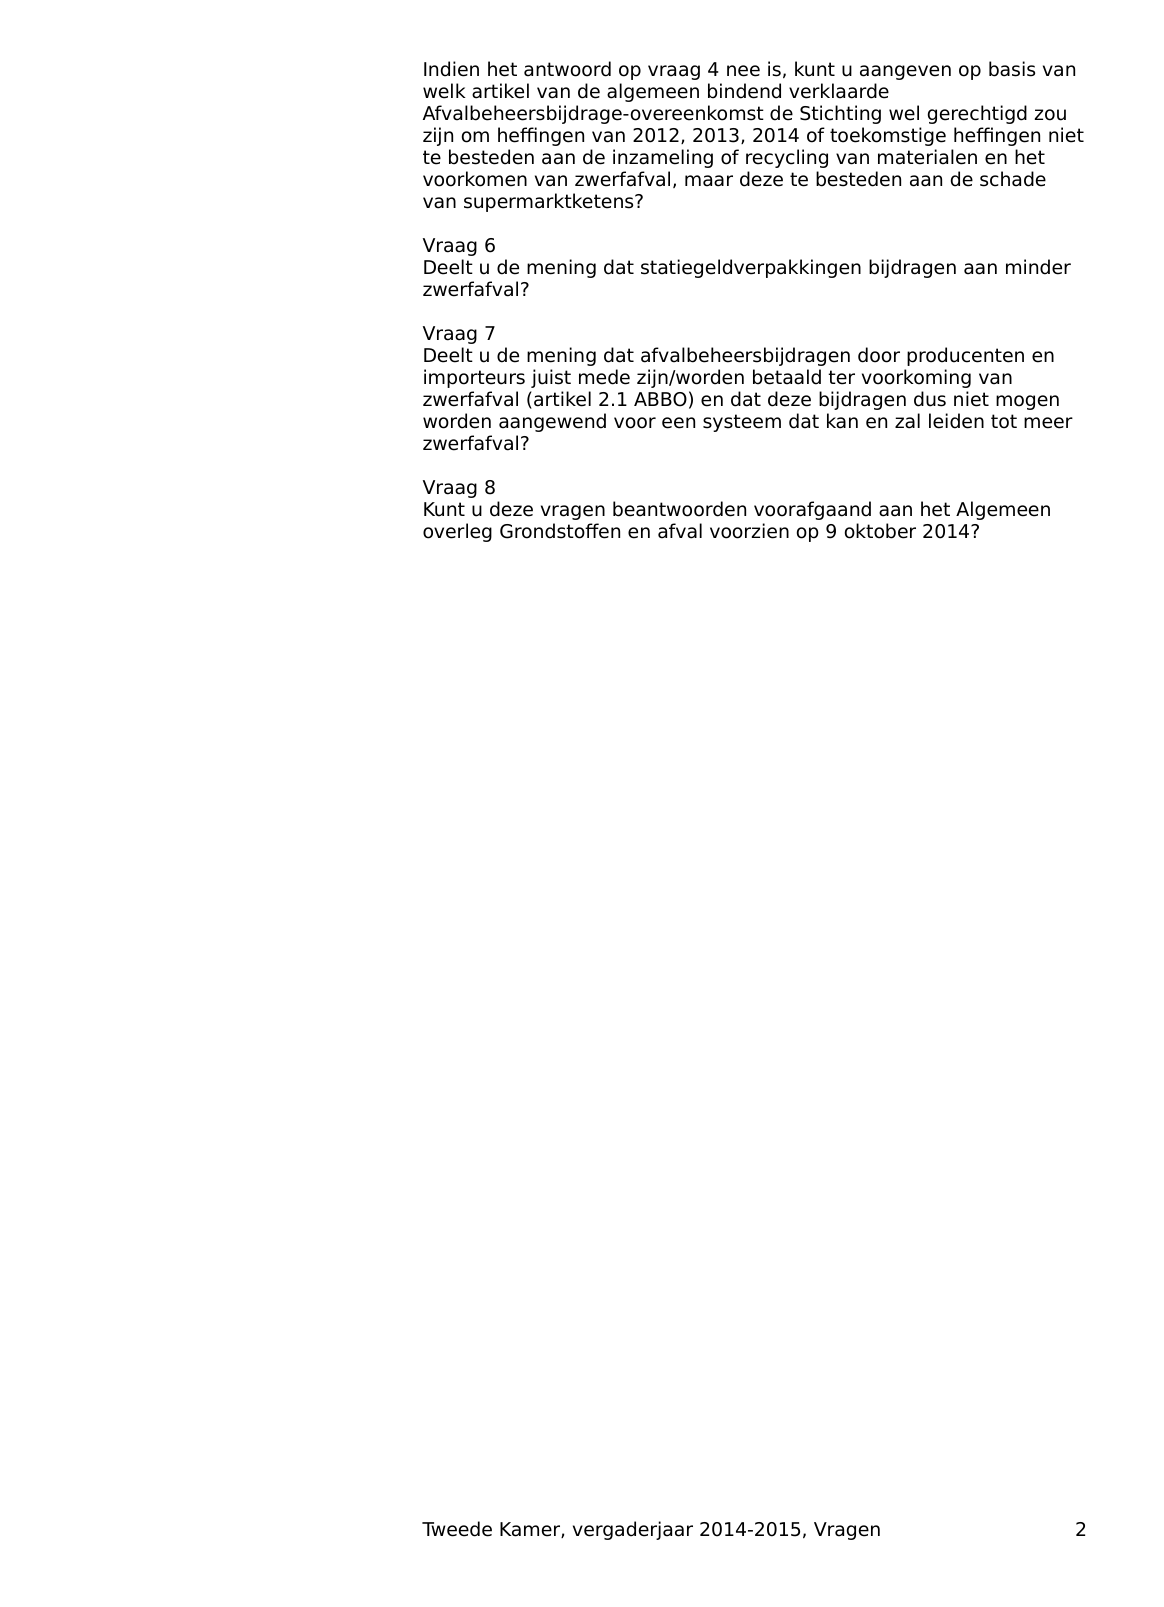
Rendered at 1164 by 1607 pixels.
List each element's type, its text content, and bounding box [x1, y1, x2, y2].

text Deelt u de mening dat afvalbeheersbijdragen door producenten en importeurs juist mede zijn/worden betaald ter voorkoming van zwerfafval (artikel 2.1 ABBO) en dat deze bijdragen dus niet mogen worden aangewend voor een systeem dat kan en zal leiden tot meer zwerfafval? [422, 345, 1087, 455]
text Indien het antwoord op vraag 4 nee is, kunt u aangeven op basis van welk artikel van de algemeen bindend verklaarde Afvalbeheersbijdrage-overeenkomst de Stichting wel gerechtigd zou zijn om heffingen van 2012, 2013, 2014 of toekomstige heffingen niet te besteden aan de inzameling of recycling van materialen en het voorkomen van zwerfafval, maar deze te besteden aan de schade van supermarktketens? [422, 59, 1087, 213]
text Vraag 6 [422, 235, 1087, 257]
text Kunt u deze vragen beantwoorden voorafgaand aan het Algemeen overleg Grondstoffen en afval voorzien op 9 oktober 2014? [422, 499, 1087, 543]
text Vraag 8 [422, 477, 1087, 499]
text Deelt u de mening dat statiegeldverpakkingen bijdragen aan minder zwerfafval? [422, 257, 1087, 301]
text Vraag 7 [422, 323, 1087, 345]
